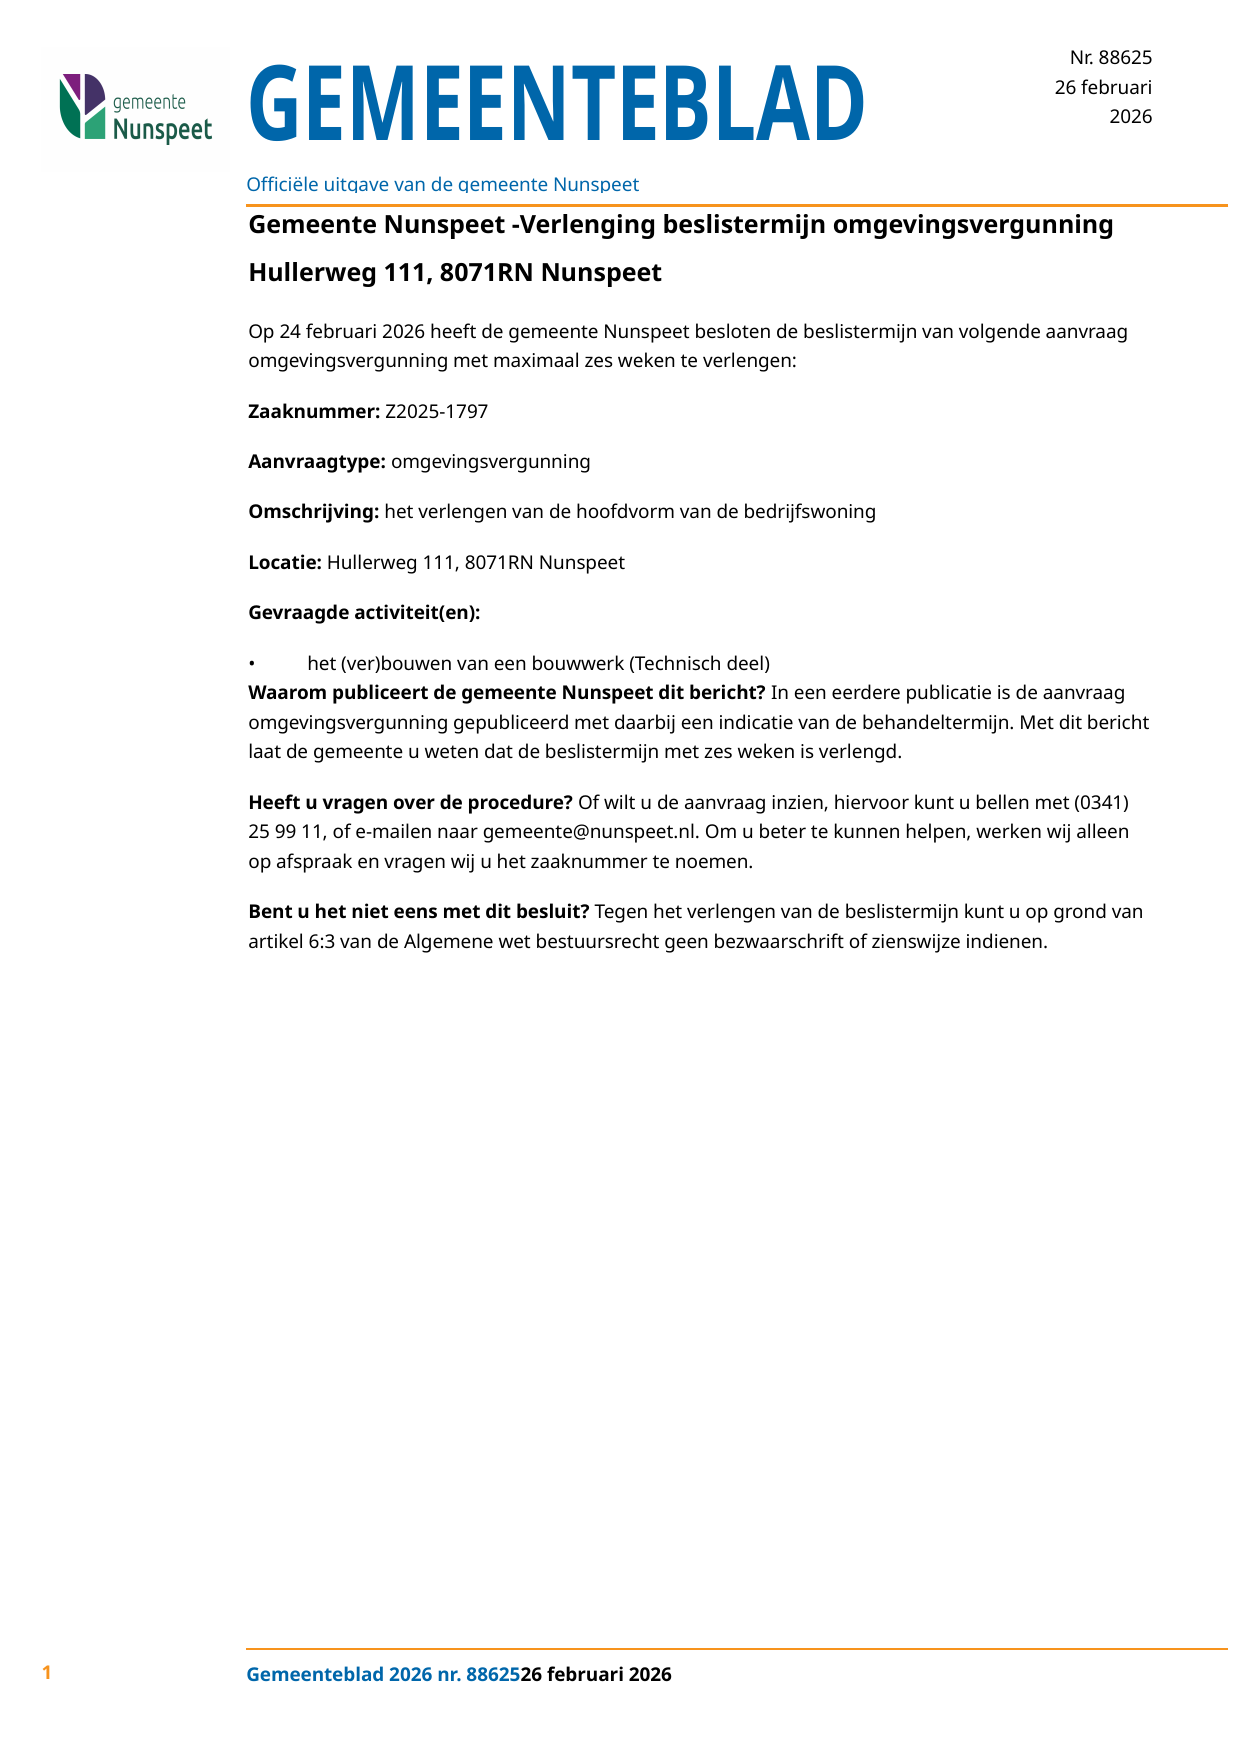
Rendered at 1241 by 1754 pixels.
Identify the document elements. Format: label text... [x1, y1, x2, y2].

text Heeft u vragen over de procedure? Of wilt u de aanvraag inzien, hiervoor kunt u bellen met (0341) 25 99 11, of e-mailen naar gemeente@nunspeet.nl. Om u beter te kunnen helpen, werken wij alleen op afspraak en vragen wij u het zaaknummer te noemen. [248, 789, 1152, 874]
text Op 24 februari 2026 heeft de gemeente Nunspeet besloten de beslistermijn van volgende aanvraag omgevingsvergunning met maximaal zes weken te verlengen: [248, 318, 1152, 373]
text Omschrijving: het verlengen van de hoofdvorm van de bedrijfswoning [248, 499, 1152, 524]
picture [41, 47, 231, 172]
text Aanvraagtype: omgevingsvergunning [248, 448, 1152, 474]
text Gevraagde activiteit(en): [248, 599, 1152, 625]
list het (ver)bouwen van een bouwwerk (Technisch deel) [248, 650, 1152, 676]
text Bent u het niet eens met dit besluit? Tegen het verlengen van de beslistermijn kunt u op grond van artikel 6:3 van de Algemene wet bestuursrecht geen bezwaarschrift of zienswijze indienen. [248, 899, 1152, 954]
text Gemeente Nunspeet -Verlenging beslistermijn omgevingsvergunning Hullerweg 111, 8071RN Nunspeet [248, 207, 1152, 288]
text Waarom publiceert de gemeente Nunspeet dit bericht? In een eerdere publicatie is de aanvraag omgevingsvergunning gepubliceerd met daarbij een indicatie van de behandeltermijn. Met dit bericht laat de gemeente u weten dat de beslistermijn met zes weken is verlengd. [248, 679, 1152, 764]
text Locatie: Hullerweg 111, 8071RN Nunspeet [248, 549, 1152, 575]
text Zaaknummer: Z2025-1797 [248, 398, 1152, 424]
